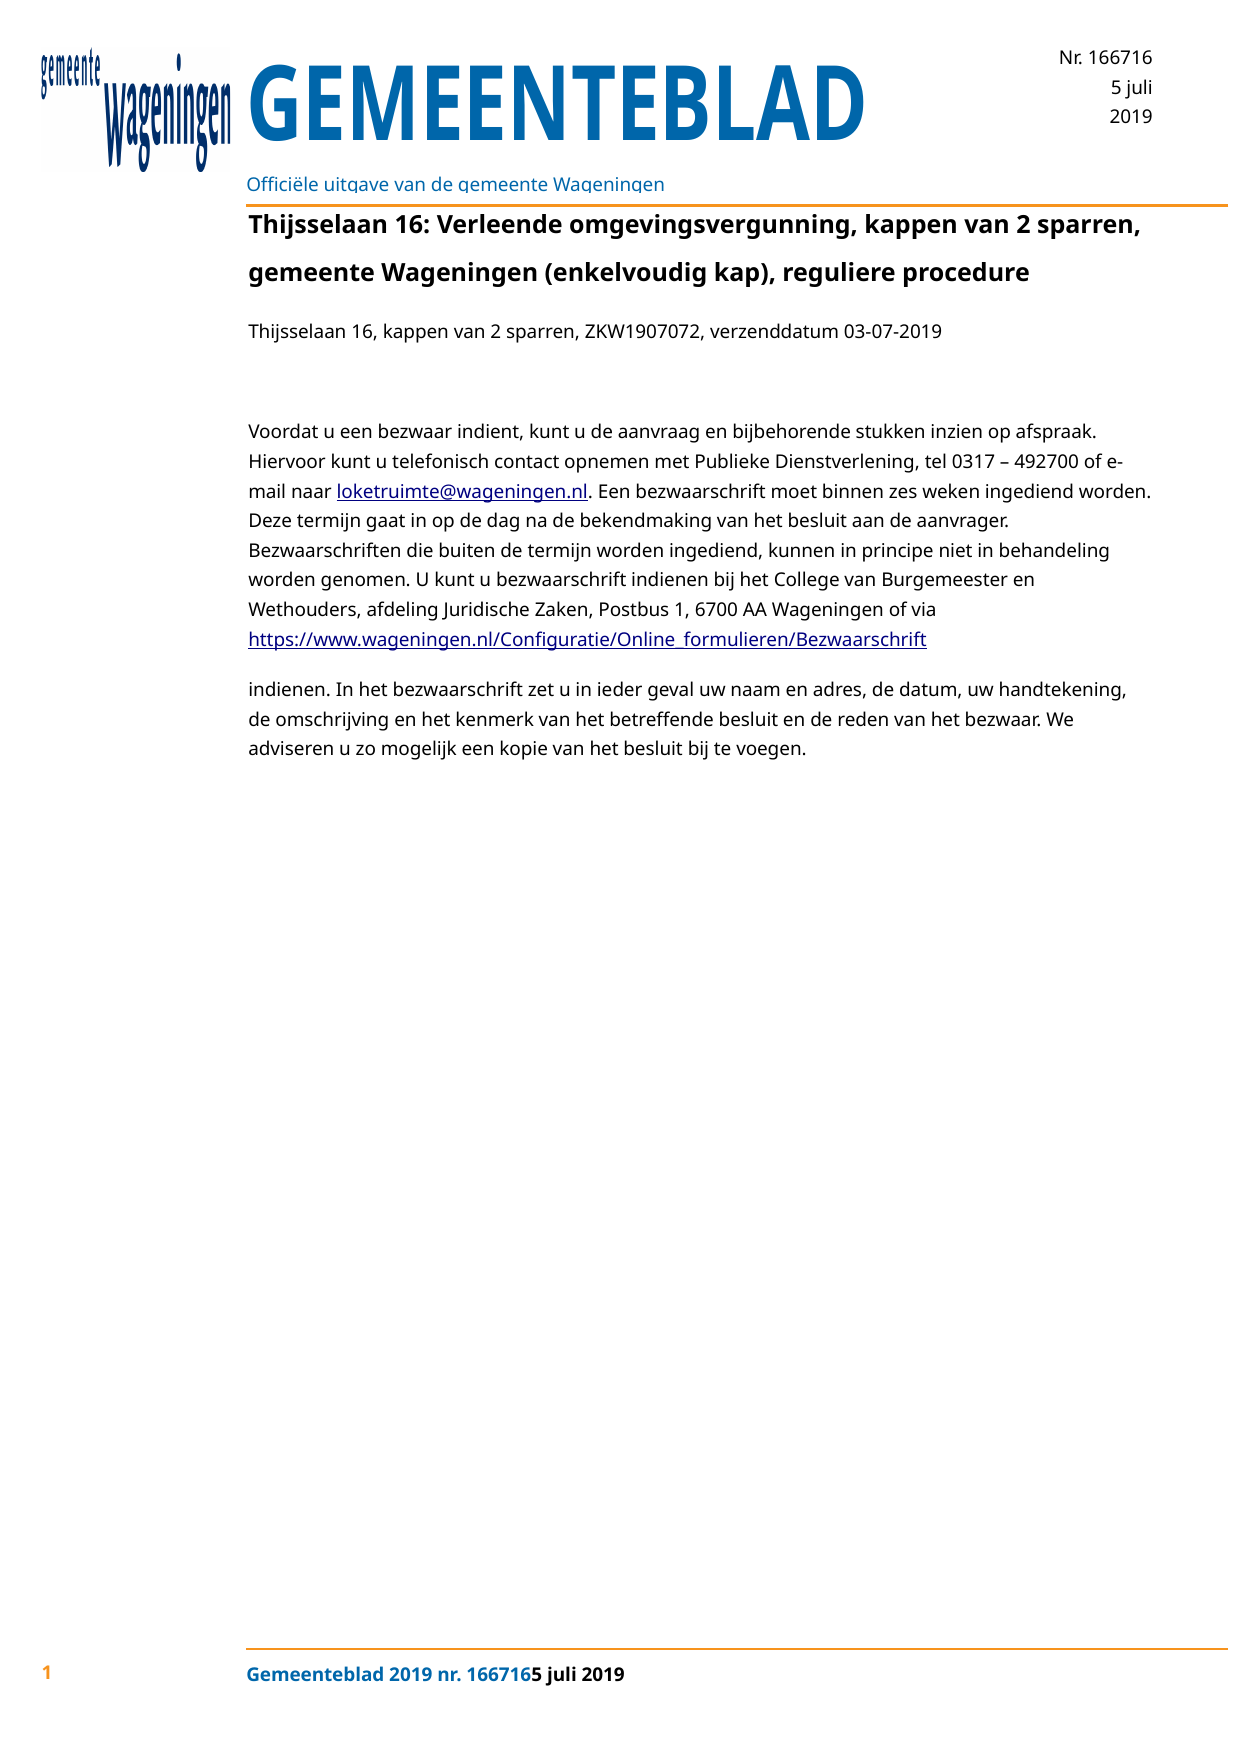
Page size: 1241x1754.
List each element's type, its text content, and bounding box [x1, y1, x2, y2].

text Thijsselaan 16: Verleende omgevingsvergunning, kappen van 2 sparren, gemeente Wageningen (enkelvoudig kap), reguliere procedure [248, 207, 1152, 288]
text Voordat u een bezwaar indient, kunt u de aanvraag en bijbehorende stukken inzien op afspraak. Hiervoor kunt u telefonisch contact opnemen met Publieke Dienstverlening, tel 0317 – 492700 of e-mail naar loketruimte@wageningen.nl. Een bezwaarschrift moet binnen zes weken ingediend worden. Deze termijn gaat in op de dag na de bekendmaking van het besluit aan de aanvrager. Bezwaarschriften die buiten de termijn worden ingediend, kunnen in principe niet in behandeling worden genomen. U kunt u bezwaarschrift indienen bij het College van Burgemeester en Wethouders, afdeling Juridische Zaken, Postbus 1, 6700 AA Wageningen of via https://www.wageningen.nl/Configuratie/Online_formulieren/Bezwaarschrift [248, 419, 1152, 652]
text indienen. In het bezwaarschrift zet u in ieder geval uw naam en adres, de datum, uw handtekening, de omschrijving en het kenmerk van het betreffende besluit en de reden van het bezwaar. We adviseren u zo mogelijk een kopie van het besluit bij te voegen. [248, 676, 1152, 761]
picture [41, 47, 231, 172]
text Thijsselaan 16, kappen van 2 sparren, ZKW1907072, verzenddatum 03-07-2019 [248, 318, 1152, 344]
